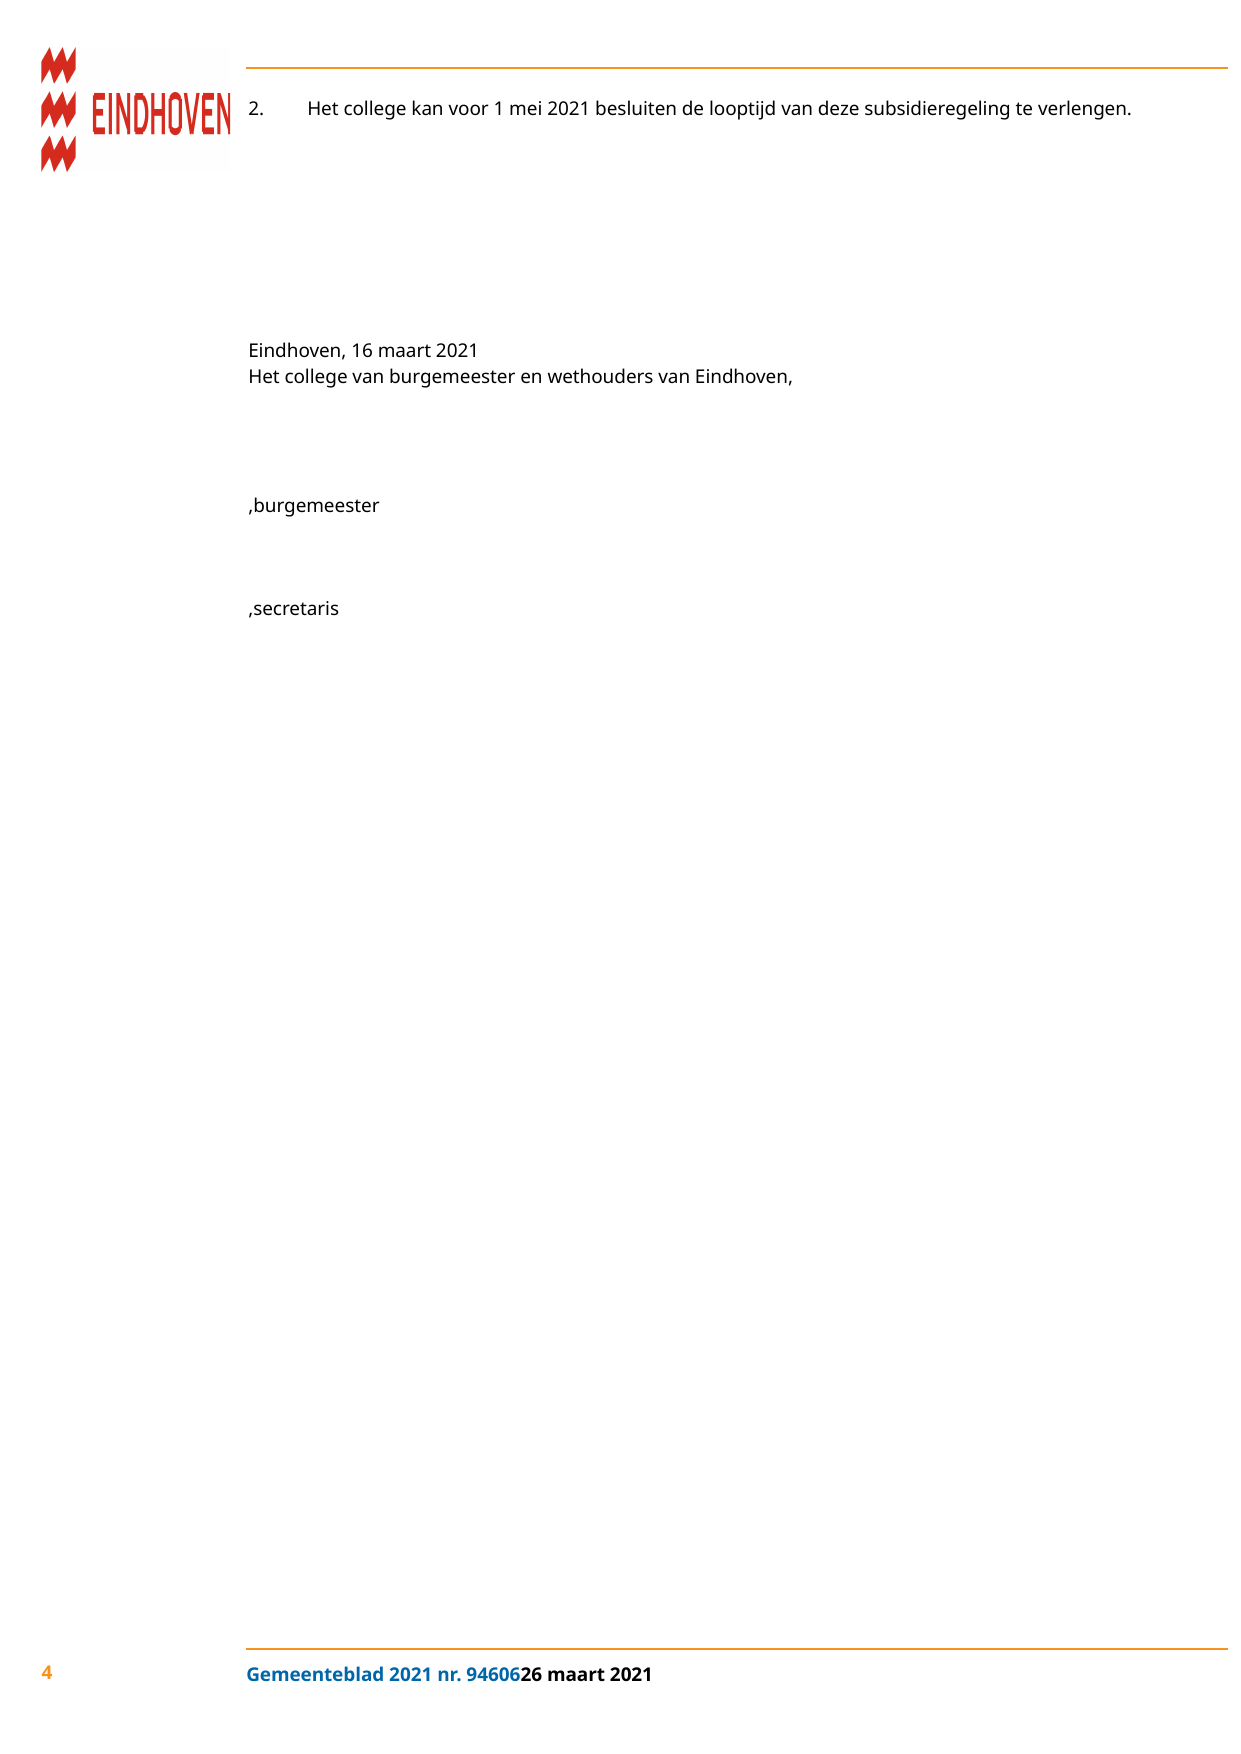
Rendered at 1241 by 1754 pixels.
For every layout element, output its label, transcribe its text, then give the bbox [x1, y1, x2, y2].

list Het college kan voor 1 mei 2021 besluiten de looptijd van deze subsidieregeling te verlengen. [248, 95, 1152, 121]
picture [41, 47, 231, 172]
text Het college van burgemeester en wethouders van Eindhoven, [248, 363, 1152, 389]
text ,secretaris [248, 595, 1152, 621]
text ,burgemeester [248, 492, 1152, 518]
text Eindhoven, 16 maart 2021 [248, 338, 1152, 363]
